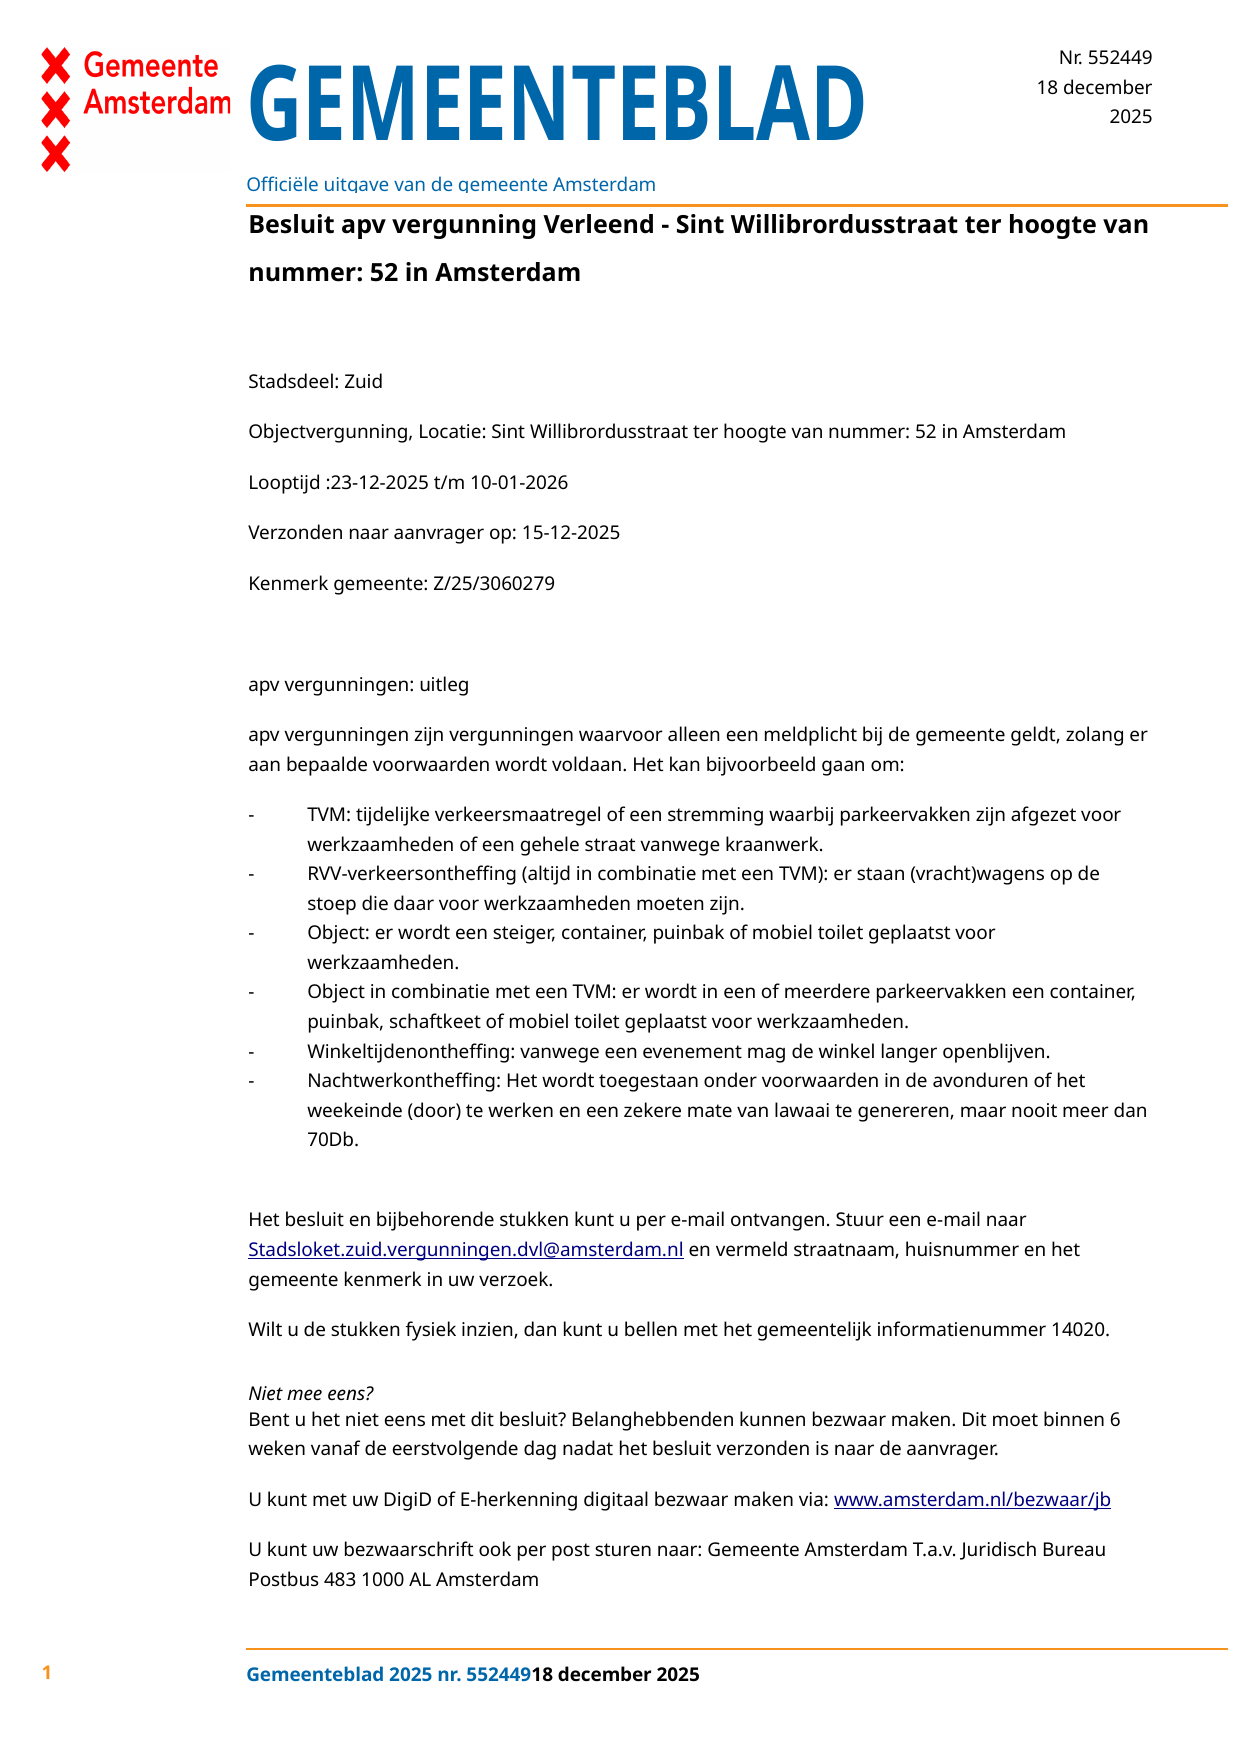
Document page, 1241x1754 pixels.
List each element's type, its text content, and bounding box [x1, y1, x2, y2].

list RVV-verkeersontheffing (altijd in combinatie met een TVM): er staan (vracht)wagens op de stoep die daar voor werkzaamheden moeten zijn. [248, 860, 1152, 916]
text Objectvergunning, Locatie: Sint Willibrordusstraat ter hoogte van nummer: 52 in Amsterdam [248, 419, 1152, 444]
text U kunt uw bezwaarschrift ook per post sturen naar: Gemeente Amsterdam T.a.v. Juridisch Bureau Postbus 483 1000 AL Amsterdam [248, 1536, 1152, 1592]
list Winkeltijdenontheffing: vanwege een evenement mag de winkel langer openblijven. [248, 1038, 1152, 1064]
text Verzonden naar aanvrager op: 15-12-2025 [248, 519, 1152, 545]
text Wilt u de stukken fysiek inzien, dan kunt u bellen met het gemeentelijk informatienummer 14020. [248, 1316, 1152, 1342]
list TVM: tijdelijke verkeersmaatregel of een stremming waarbij parkeervakken zijn afgezet voor werkzaamheden of een gehele straat vanwege kraanwerk. [248, 801, 1152, 857]
text Besluit apv vergunning Verleend - Sint Willibrordusstraat ter hoogte van nummer: 52 in Amsterdam [248, 207, 1152, 288]
text Kenmerk gemeente: Z/25/3060279 [248, 570, 1152, 596]
text Looptijd :23-12-2025 t/m 10-01-2026 [248, 469, 1152, 495]
text Het besluit en bijbehorende stukken kunt u per e-mail ontvangen. Stuur een e-mail naar Stadsloket.zuid.vergunningen.dvl@amsterdam.nl en vermeld straatnaam, huisnummer en het gemeente kenmerk in uw verzoek. [248, 1207, 1152, 1292]
list Nachtwerkontheffing: Het wordt toegestaan onder voorwaarden in de avonduren of het weekeinde (door) te werken en een zekere mate van lawaai te genereren, maar nooit meer dan 70Db. [248, 1067, 1152, 1152]
text Stadsdeel: Zuid [248, 368, 1152, 394]
text Bent u het niet eens met dit besluit? Belanghebbenden kunnen bezwaar maken. Dit moet binnen 6 weken vanaf de eerstvolgende dag nadat het besluit verzonden is naar de aanvrager. [248, 1406, 1152, 1461]
text U kunt met uw DigiD of E-herkenning digitaal bezwaar maken via: www.amsterdam.nl/bezwaar/jb [248, 1486, 1152, 1512]
picture [41, 47, 231, 172]
text Niet mee eens? [248, 1380, 1152, 1406]
list Object in combinatie met een TVM: er wordt in een of meerdere parkeervakken een container, puinbak, schaftkeet of mobiel toilet geplaatst voor werkzaamheden. [248, 979, 1152, 1034]
text apv vergunningen: uitleg [248, 671, 1152, 697]
list Object: er wordt een steiger, container, puinbak of mobiel toilet geplaatst voor werkzaamheden. [248, 919, 1152, 975]
text apv vergunningen zijn vergunningen waarvoor alleen een meldplicht bij de gemeente geldt, zolang er aan bepaalde voorwaarden wordt voldaan. Het kan bijvoorbeeld gaan om: [248, 721, 1152, 777]
